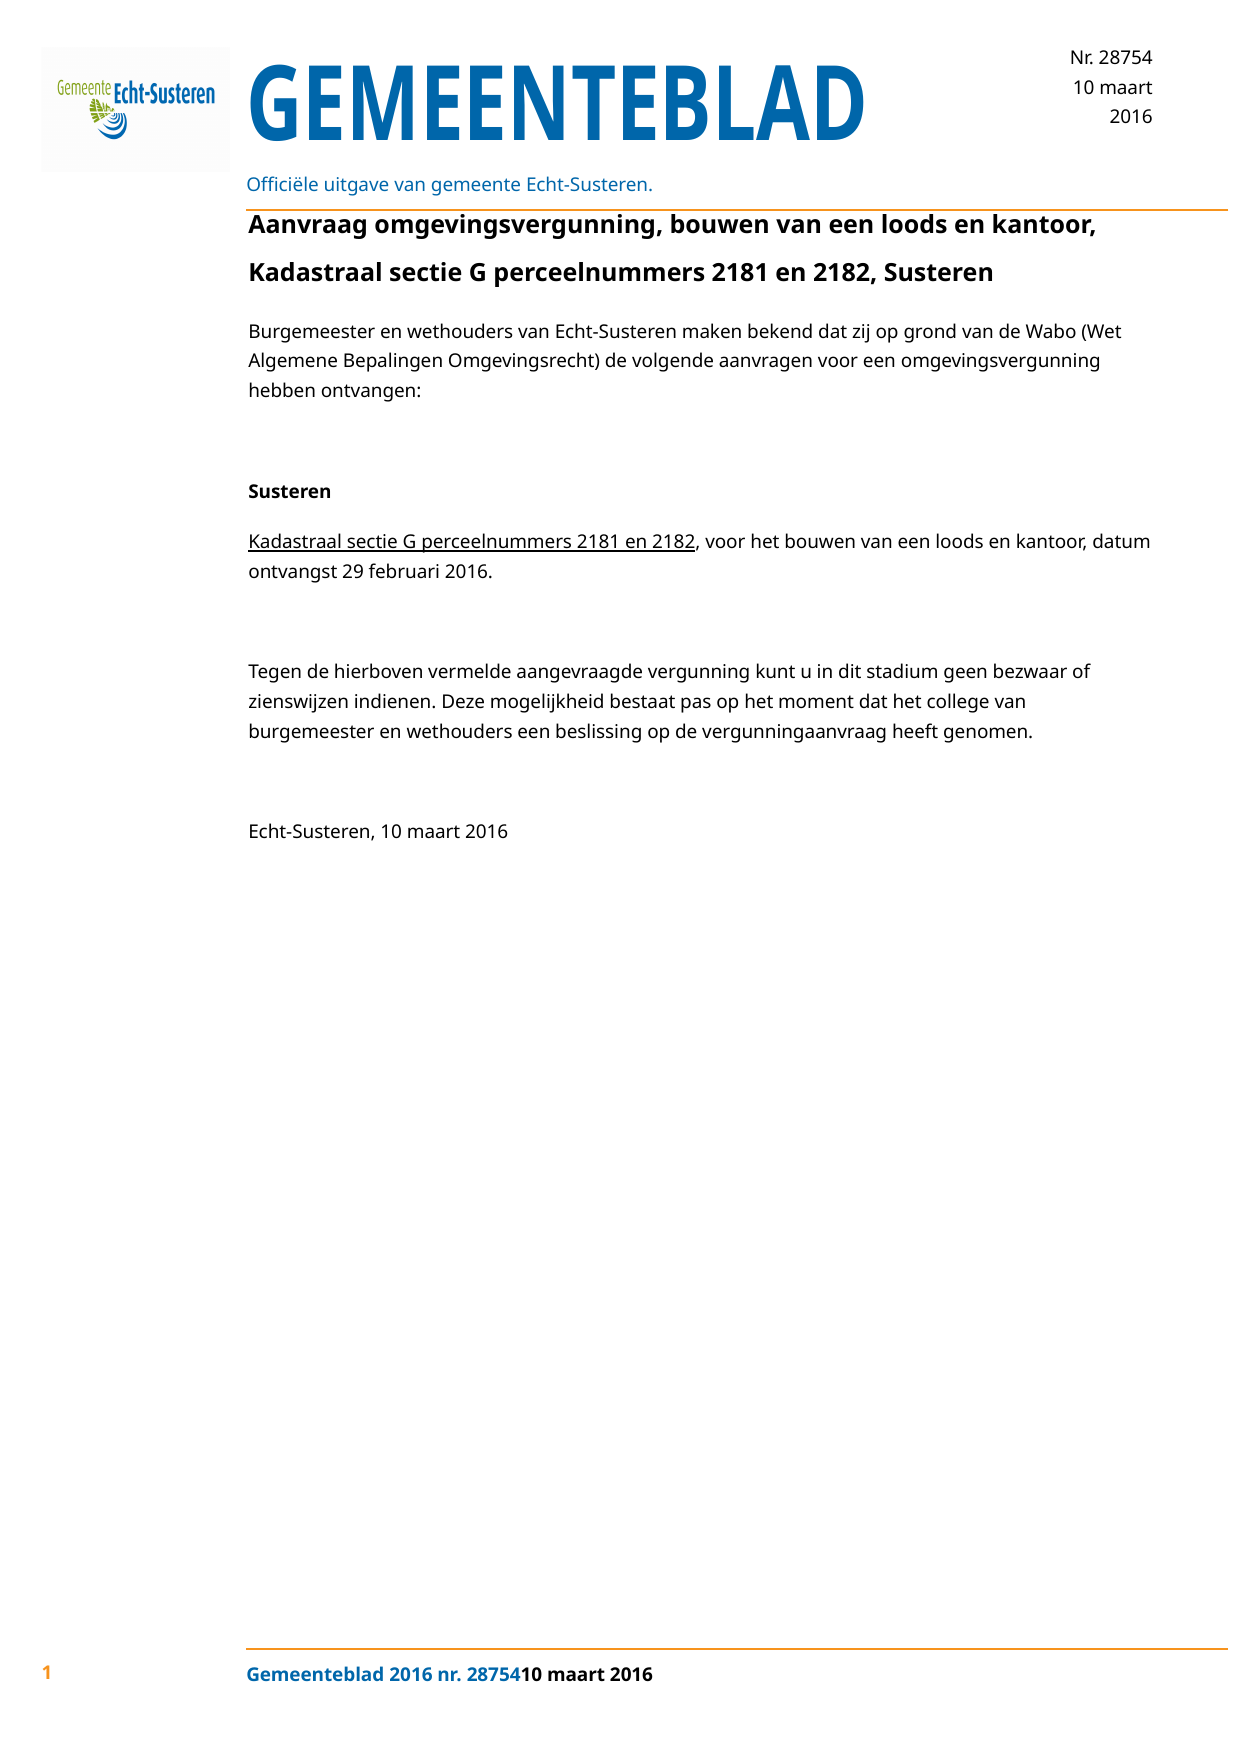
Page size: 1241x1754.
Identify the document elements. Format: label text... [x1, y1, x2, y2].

text Echt-Susteren, 10 maart 2016 [248, 819, 1152, 844]
text Susteren [248, 478, 1152, 504]
picture [41, 47, 231, 172]
text Aanvraag omgevingsvergunning, bouwen van een loods en kantoor, Kadastraal sectie G perceelnummers 2181 en 2182, Susteren [248, 211, 1152, 288]
text Kadastraal sectie G perceelnummers 2181 en 2182, voor het bouwen van een loods en kantoor, datum ontvangst 29 februari 2016. [248, 528, 1152, 584]
text Tegen de hierboven vermelde aangevraagde vergunning kunt u in dit stadium geen bezwaar of zienswijzen indienen. Deze mogelijkheid bestaat pas op het moment dat het college van burgemeester en wethouders een beslissing op de vergunningaanvraag heeft genomen. [248, 659, 1152, 744]
text Burgemeester en wethouders van Echt-Susteren maken bekend dat zij op grond van de Wabo (Wet Algemene Bepalingen Omgevingsrecht) de volgende aanvragen voor een omgevingsvergunning hebben ontvangen: [248, 318, 1152, 403]
